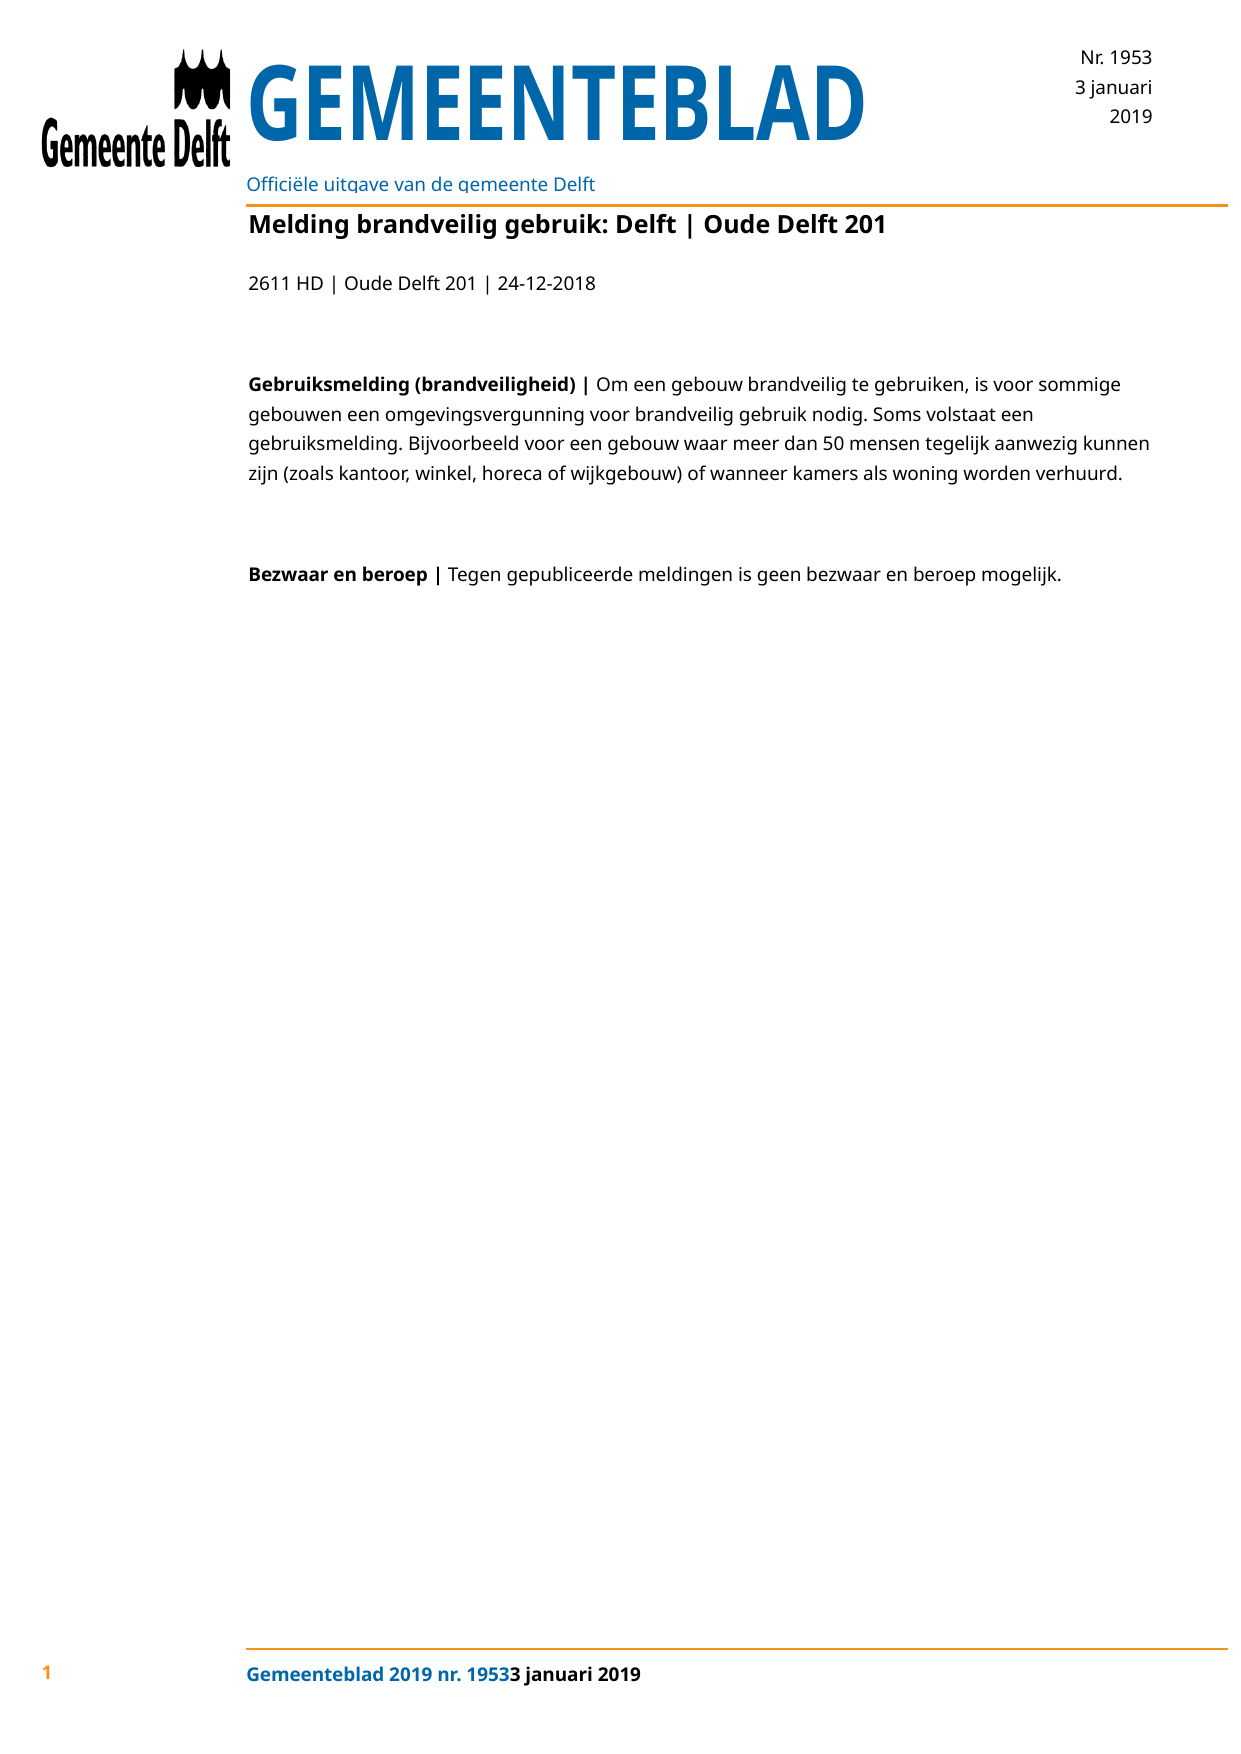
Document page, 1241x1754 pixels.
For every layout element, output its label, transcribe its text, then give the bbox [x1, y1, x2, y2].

picture [41, 47, 231, 172]
text 2611 HD | Oude Delft 201 | 24-12-2018 [248, 270, 1152, 296]
text Gebruiksmelding (brandveiligheid) | Om een gebouw brandveilig te gebruiken, is voor sommige gebouwen een omgevingsvergunning voor brandveilig gebruik nodig. Soms volstaat een gebruiksmelding. Bijvoorbeeld voor een gebouw waar meer dan 50 mensen tegelijk aanwezig kunnen zijn (zoals kantoor, winkel, horeca of wijkgebouw) of wanneer kamers als woning worden verhuurd. [248, 371, 1152, 486]
text Bezwaar en beroep | Tegen gepubliceerde meldingen is geen bezwaar en beroep mogelijk. [248, 561, 1152, 586]
text Melding brandveilig gebruik: Delft | Oude Delft 201 [248, 207, 1152, 241]
